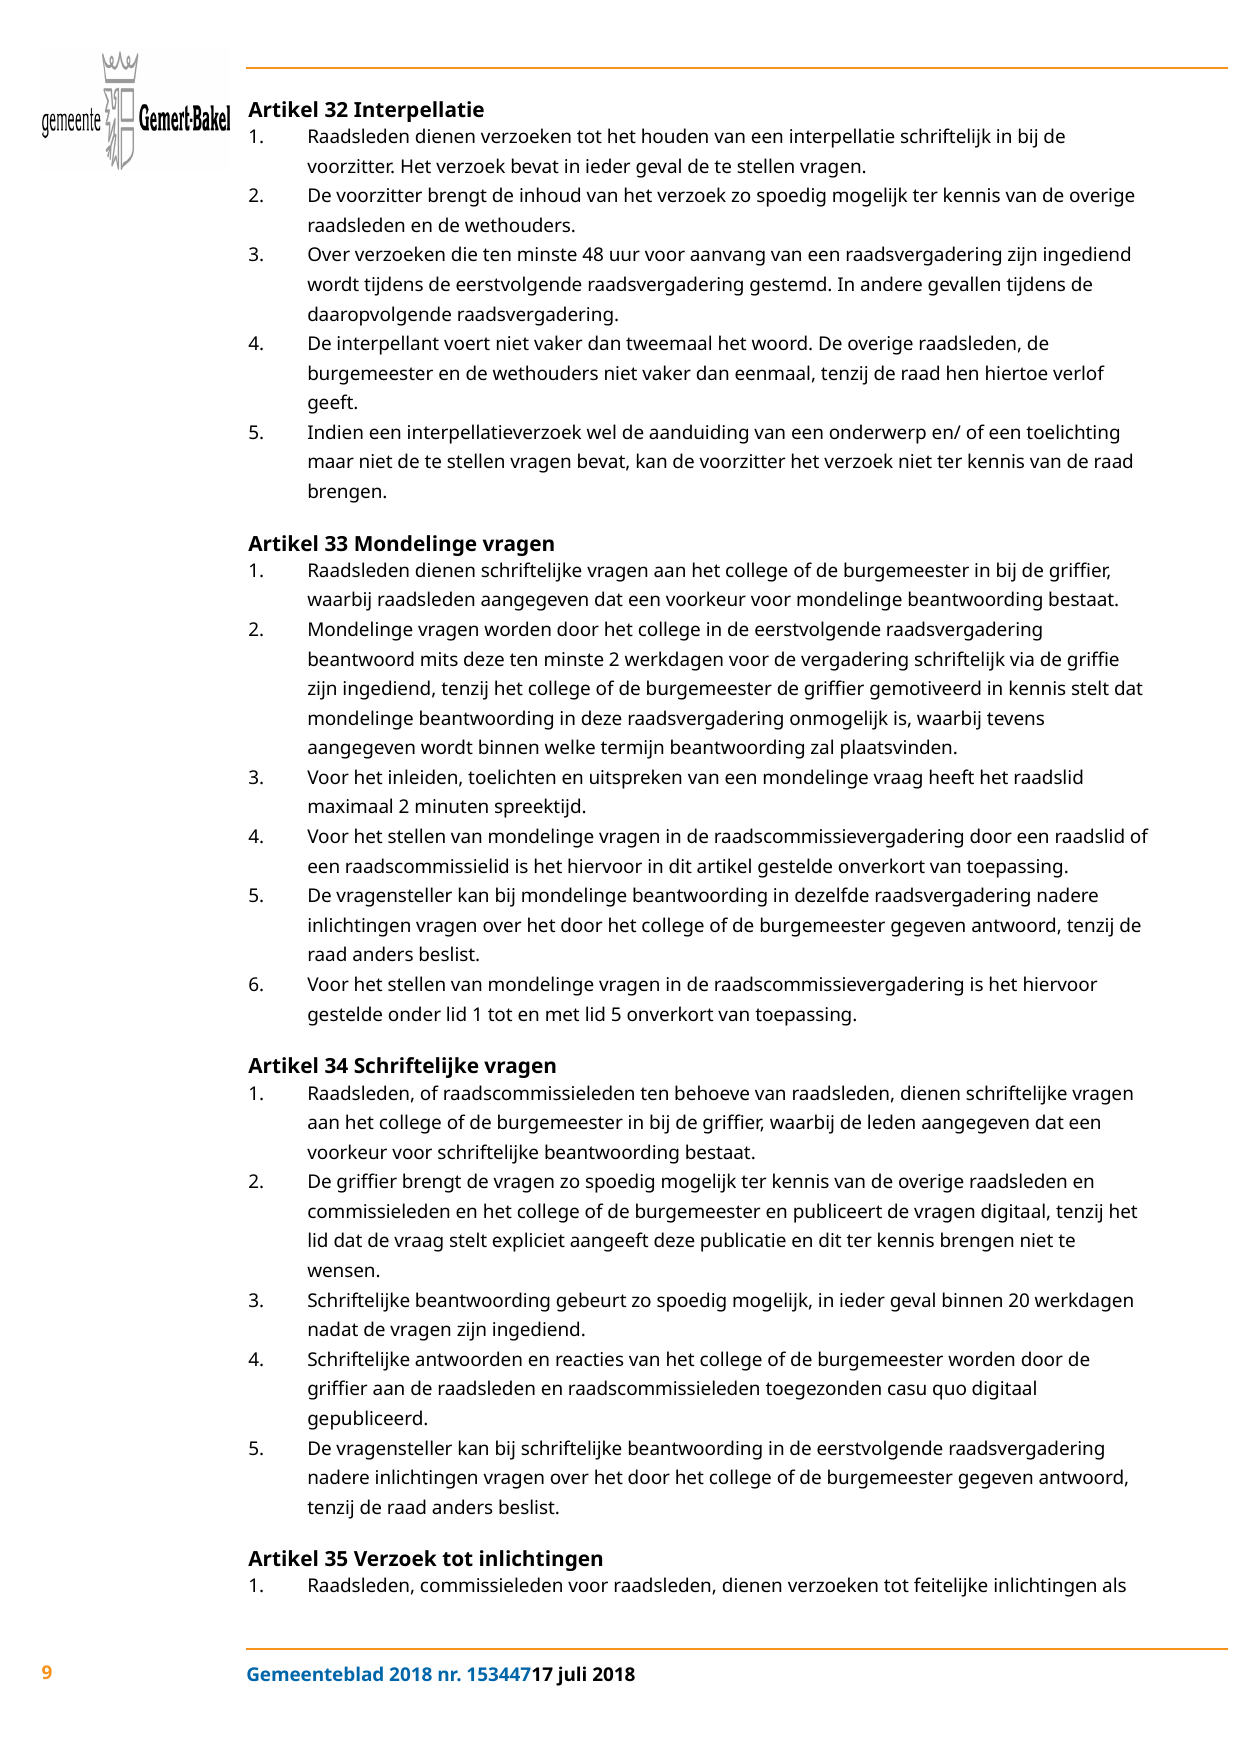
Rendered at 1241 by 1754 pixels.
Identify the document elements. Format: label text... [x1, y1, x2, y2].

list Raadsleden dienen verzoeken tot het houden van een interpellatie schriftelijk in bij de voorzitter. Het verzoek bevat in ieder geval de te stellen vragen. [248, 123, 1152, 178]
text Artikel 33 Mondelinge vragen [248, 529, 1152, 557]
text Artikel 32 Interpellatie [248, 95, 1152, 123]
list Voor het stellen van mondelinge vragen in de raadscommissievergadering is het hiervoor gestelde onder lid 1 tot en met lid 5 onverkort van toepassing. [248, 971, 1152, 1027]
list De vragensteller kan bij schriftelijke beantwoording in de eerstvolgende raadsvergadering nadere inlichtingen vragen over het door het college of de burgemeester gegeven antwoord, tenzij de raad anders beslist. [248, 1435, 1152, 1519]
list Mondelinge vragen worden door het college in de eerstvolgende raadsvergadering beantwoord mits deze ten minste 2 werkdagen voor de vergadering schriftelijk via de griffie zijn ingediend, tenzij het college of de burgemeester de griffier gemotiveerd in kennis stelt dat mondelinge beantwoording in deze raadsvergadering onmogelijk is, waarbij tevens aangegeven wordt binnen welke termijn beantwoording zal plaatsvinden. [248, 616, 1152, 760]
text Artikel 34 Schriftelijke vragen [248, 1051, 1152, 1080]
picture [41, 47, 231, 172]
list Schriftelijke beantwoording gebeurt zo spoedig mogelijk, in ieder geval binnen 20 werkdagen nadat de vragen zijn ingediend. [248, 1287, 1152, 1342]
list Over verzoeken die ten minste 48 uur voor aanvang van een raadsvergadering zijn ingediend wordt tijdens de eerstvolgende raadsvergadering gestemd. In andere gevallen tijdens de daaropvolgende raadsvergadering. [248, 242, 1152, 326]
list Raadsleden, of raadscommissieleden ten behoeve van raadsleden, dienen schriftelijke vragen aan het college of de burgemeester in bij de griffier, waarbij de leden aangegeven dat een voorkeur voor schriftelijke beantwoording bestaat. [248, 1080, 1152, 1164]
list De vragensteller kan bij mondelinge beantwoording in dezelfde raadsvergadering nadere inlichtingen vragen over het door het college of de burgemeester gegeven antwoord, tenzij de raad anders beslist. [248, 882, 1152, 967]
list De interpellant voert niet vaker dan tweemaal het woord. De overige raadsleden, de burgemeester en de wethouders niet vaker dan eenmaal, tenzij de raad hen hiertoe verlof geeft. [248, 330, 1152, 415]
list Raadsleden dienen schriftelijke vragen aan het college of de burgemeester in bij de griffier, waarbij raadsleden aangegeven dat een voorkeur voor mondelinge beantwoording bestaat. [248, 557, 1152, 612]
list De voorzitter brengt de inhoud van het verzoek zo spoedig mogelijk ter kennis van de overige raadsleden en de wethouders. [248, 182, 1152, 238]
text Artikel 35 Verzoek tot inlichtingen [248, 1544, 1152, 1573]
list Voor het stellen van mondelinge vragen in de raadscommissievergadering door een raadslid of een raadscommissielid is het hiervoor in dit artikel gestelde onverkort van toepassing. [248, 823, 1152, 879]
list Indien een interpellatieverzoek wel de aanduiding van een onderwerp en/ of een toelichting maar niet de te stellen vragen bevat, kan de voorzitter het verzoek niet ter kennis van de raad brengen. [248, 419, 1152, 504]
list Voor het inleiden, toelichten en uitspreken van een mondelinge vraag heeft het raadslid maximaal 2 minuten spreektijd. [248, 764, 1152, 819]
list Schriftelijke antwoorden en reacties van het college of de burgemeester worden door de griffier aan de raadsleden en raadscommissieleden toegezonden casu quo digitaal gepubliceerd. [248, 1346, 1152, 1431]
list De griffier brengt de vragen zo spoedig mogelijk ter kennis van de overige raadsleden en commissieleden en het college of de burgemeester en publiceert de vragen digitaal, tenzij het lid dat de vraag stelt expliciet aangeeft deze publicatie en dit ter kennis brengen niet te wensen. [248, 1168, 1152, 1283]
list Raadsleden, commissieleden voor raadsleden, dienen verzoeken tot feitelijke inlichtingen als [248, 1573, 1152, 1598]
